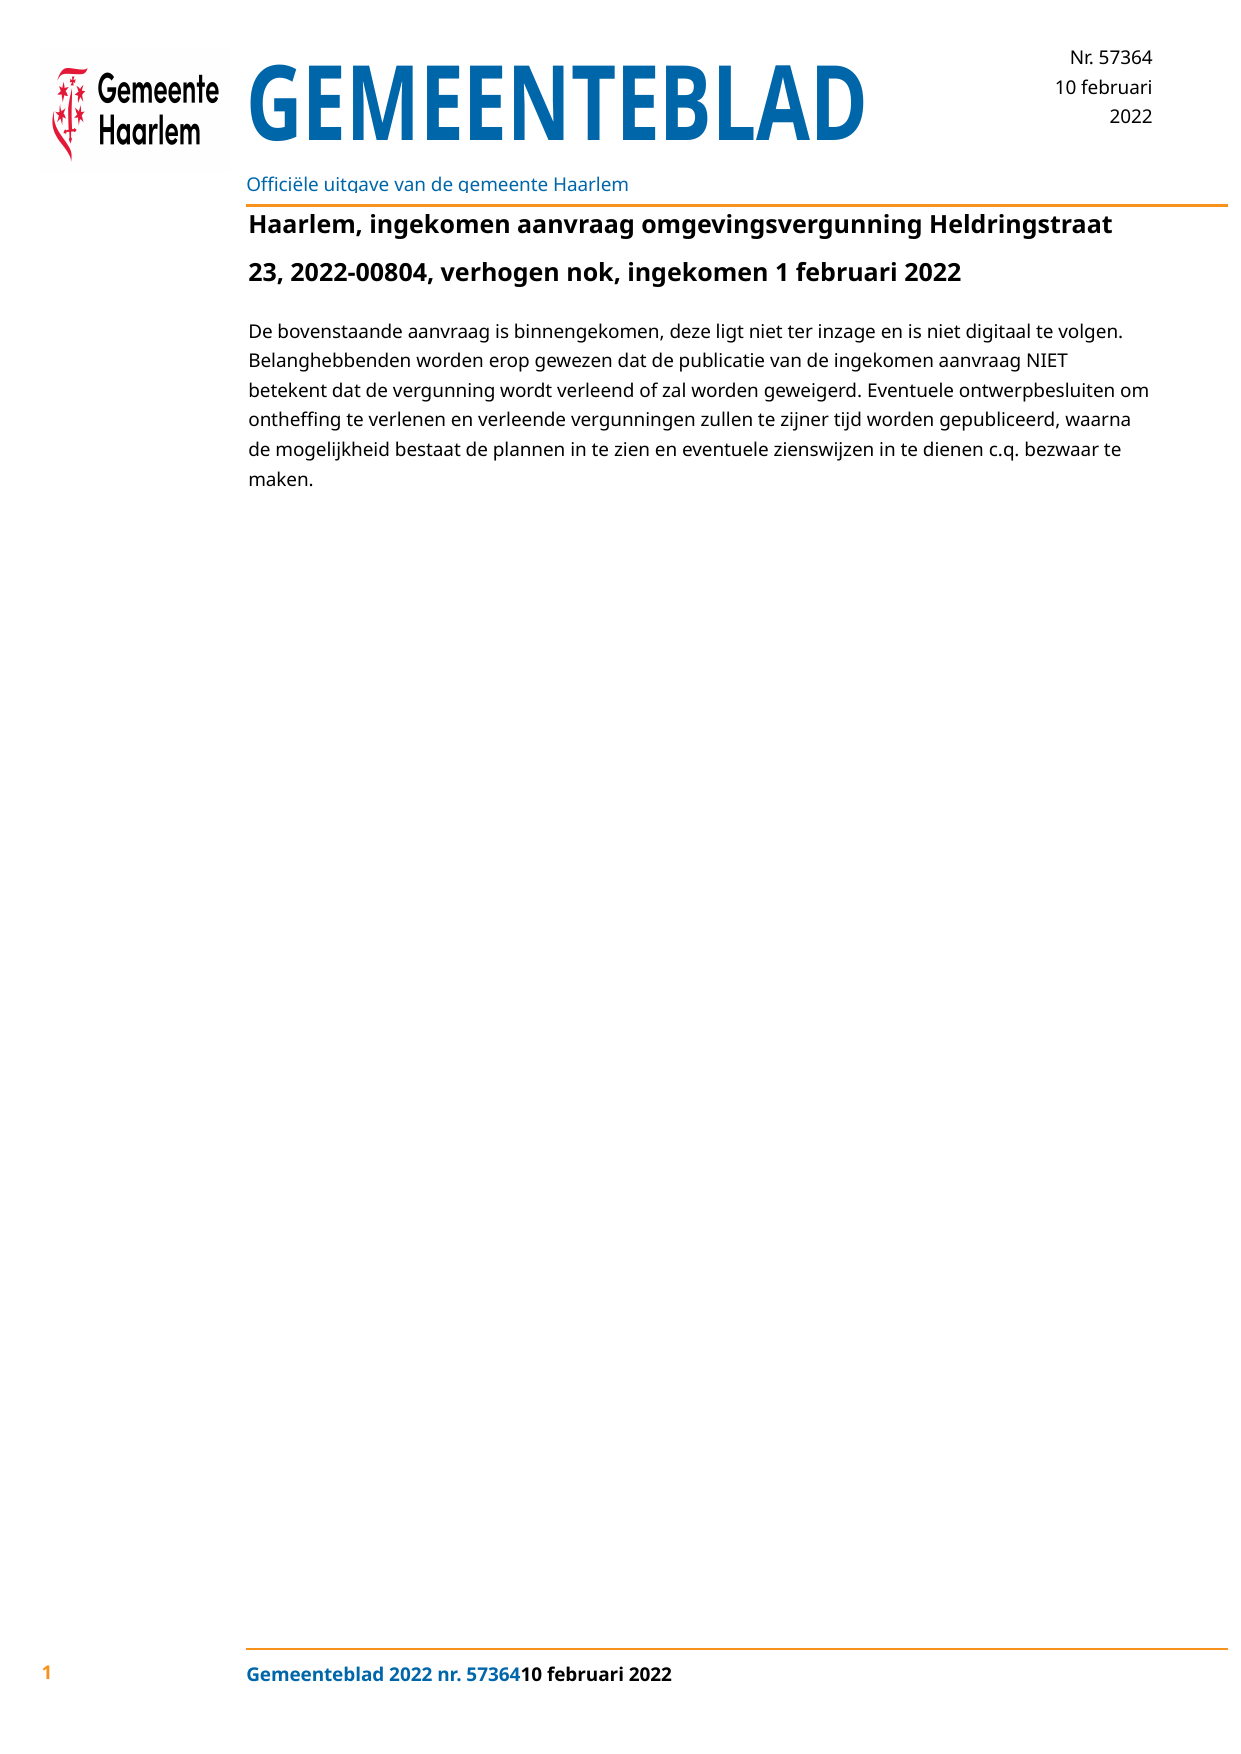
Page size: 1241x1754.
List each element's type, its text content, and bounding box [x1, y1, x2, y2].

text De bovenstaande aanvraag is binnengekomen, deze ligt niet ter inzage en is niet digitaal te volgen. Belanghebbenden worden erop gewezen dat de publicatie van de ingekomen aanvraag NIET betekent dat de vergunning wordt verleend of zal worden geweigerd. Eventuele ontwerpbesluiten om ontheffing te verlenen en verleende vergunningen zullen te zijner tijd worden gepubliceerd, waarna de mogelijkheid bestaat de plannen in te zien en eventuele zienswijzen in te dienen c.q. bezwaar te maken. [248, 318, 1152, 492]
text Haarlem, ingekomen aanvraag omgevingsvergunning Heldringstraat 23, 2022-00804, verhogen nok, ingekomen 1 februari 2022 [248, 207, 1152, 288]
picture [41, 47, 231, 172]
